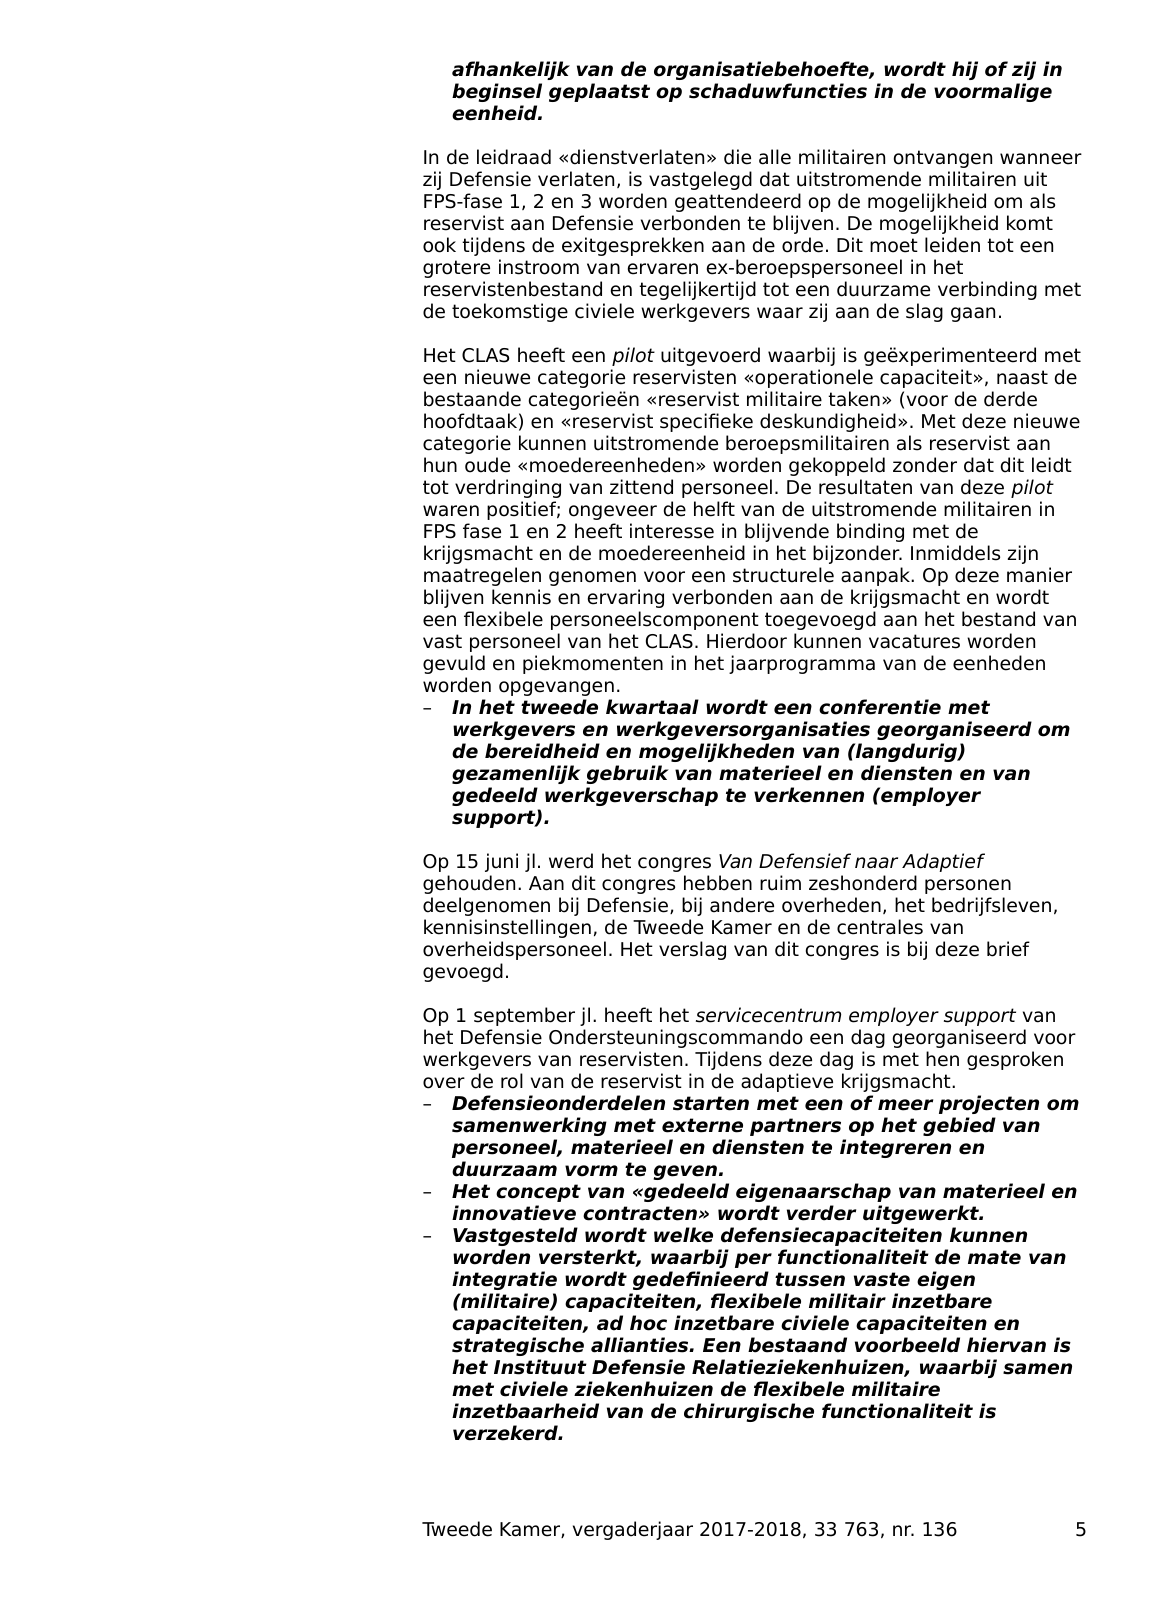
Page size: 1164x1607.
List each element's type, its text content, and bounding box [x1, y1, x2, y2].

text afhankelijk van de organisatiebehoefte, wordt hij of zij in beginsel geplaatst op schaduwfuncties in de voormalige eenheid. [422, 59, 1087, 125]
text Het CLAS heeft een pilot uitgevoerd waarbij is geëxperimenteerd met een nieuwe categorie reservisten «operationele capaciteit», naast de bestaande categorieën «reservist militaire taken» (voor de derde hoofdtaak) en «reservist specifieke deskundigheid». Met deze nieuwe categorie kunnen uitstromende beroepsmilitairen als reservist aan hun oude «moedereenheden» worden gekoppeld zonder dat dit leidt tot verdringing van zittend personeel. De resultaten van deze pilot waren positief; ongeveer de helft van de uitstromende militairen in FPS fase 1 en 2 heeft interesse in blijvende binding met de krijgsmacht en de moedereenheid in het bijzonder. Inmiddels zijn maatregelen genomen voor een structurele aanpak. Op deze manier blijven kennis en ervaring verbonden aan de krijgsmacht en wordt een flexibele personeelscomponent toegevoegd aan het bestand van vast personeel van het CLAS. Hierdoor kunnen vacatures worden gevuld en piekmomenten in het jaarprogramma van de eenheden worden opgevangen. [422, 345, 1087, 697]
text Op 1 september jl. heeft het servicecentrum employer support van het Defensie Ondersteuningscommando een dag georganiseerd voor werkgevers van reservisten. Tijdens deze dag is met hen gesproken over de rol van de reservist in de adaptieve krijgsmacht. [422, 1005, 1087, 1093]
text In de leidraad «dienstverlaten» die alle militairen ontvangen wanneer zij Defensie verlaten, is vastgelegd dat uitstromende militairen uit FPS-fase 1, 2 en 3 worden geattendeerd op de mogelijkheid om als reservist aan Defensie verbonden te blijven. De mogelijkheid komt ook tijdens de exitgesprekken aan de orde. Dit moet leiden tot een grotere instroom van ervaren ex-beroepspersoneel in het reservistenbestand en tegelijkertijd tot een duurzame verbinding met de toekomstige civiele werkgevers waar zij aan de slag gaan. [422, 147, 1087, 323]
text Op 15 juni jl. werd het congres Van Defensief naar Adaptief gehouden. Aan dit congres hebben ruim zeshonderd personen deelgenomen bij Defensie, bij andere overheden, het bedrijfsleven, kennisinstellingen, de Tweede Kamer en de centrales van overheidspersoneel. Het verslag van dit congres is bij deze brief gevoegd. [422, 851, 1087, 983]
text – In het tweede kwartaal wordt een conferentie met werkgevers en werkgeversorganisaties georganiseerd om de bereidheid en mogelijkheden van (langdurig) gezamenlijk gebruik van materieel en diensten en van gedeeld werkgeverschap te verkennen (employer support). [422, 697, 1087, 829]
text – Defensieonderdelen starten met een of meer projecten om samenwerking met externe partners op het gebied van personeel, materieel en diensten te integreren en duurzaam vorm te geven. [422, 1093, 1087, 1181]
text – Het concept van «gedeeld eigenaarschap van materieel en innovatieve contracten» wordt verder uitgewerkt. [422, 1181, 1087, 1225]
text – Vastgesteld wordt welke defensiecapaciteiten kunnen worden versterkt, waarbij per functionaliteit de mate van integratie wordt gedefinieerd tussen vaste eigen (militaire) capaciteiten, flexibele militair inzetbare capaciteiten, ad hoc inzetbare civiele capaciteiten en strategische allianties. Een bestaand voorbeeld hiervan is het Instituut Defensie Relatieziekenhuizen, waarbij samen met civiele ziekenhuizen de flexibele militaire inzetbaarheid van de chirurgische functionaliteit is verzekerd. [422, 1225, 1087, 1444]
